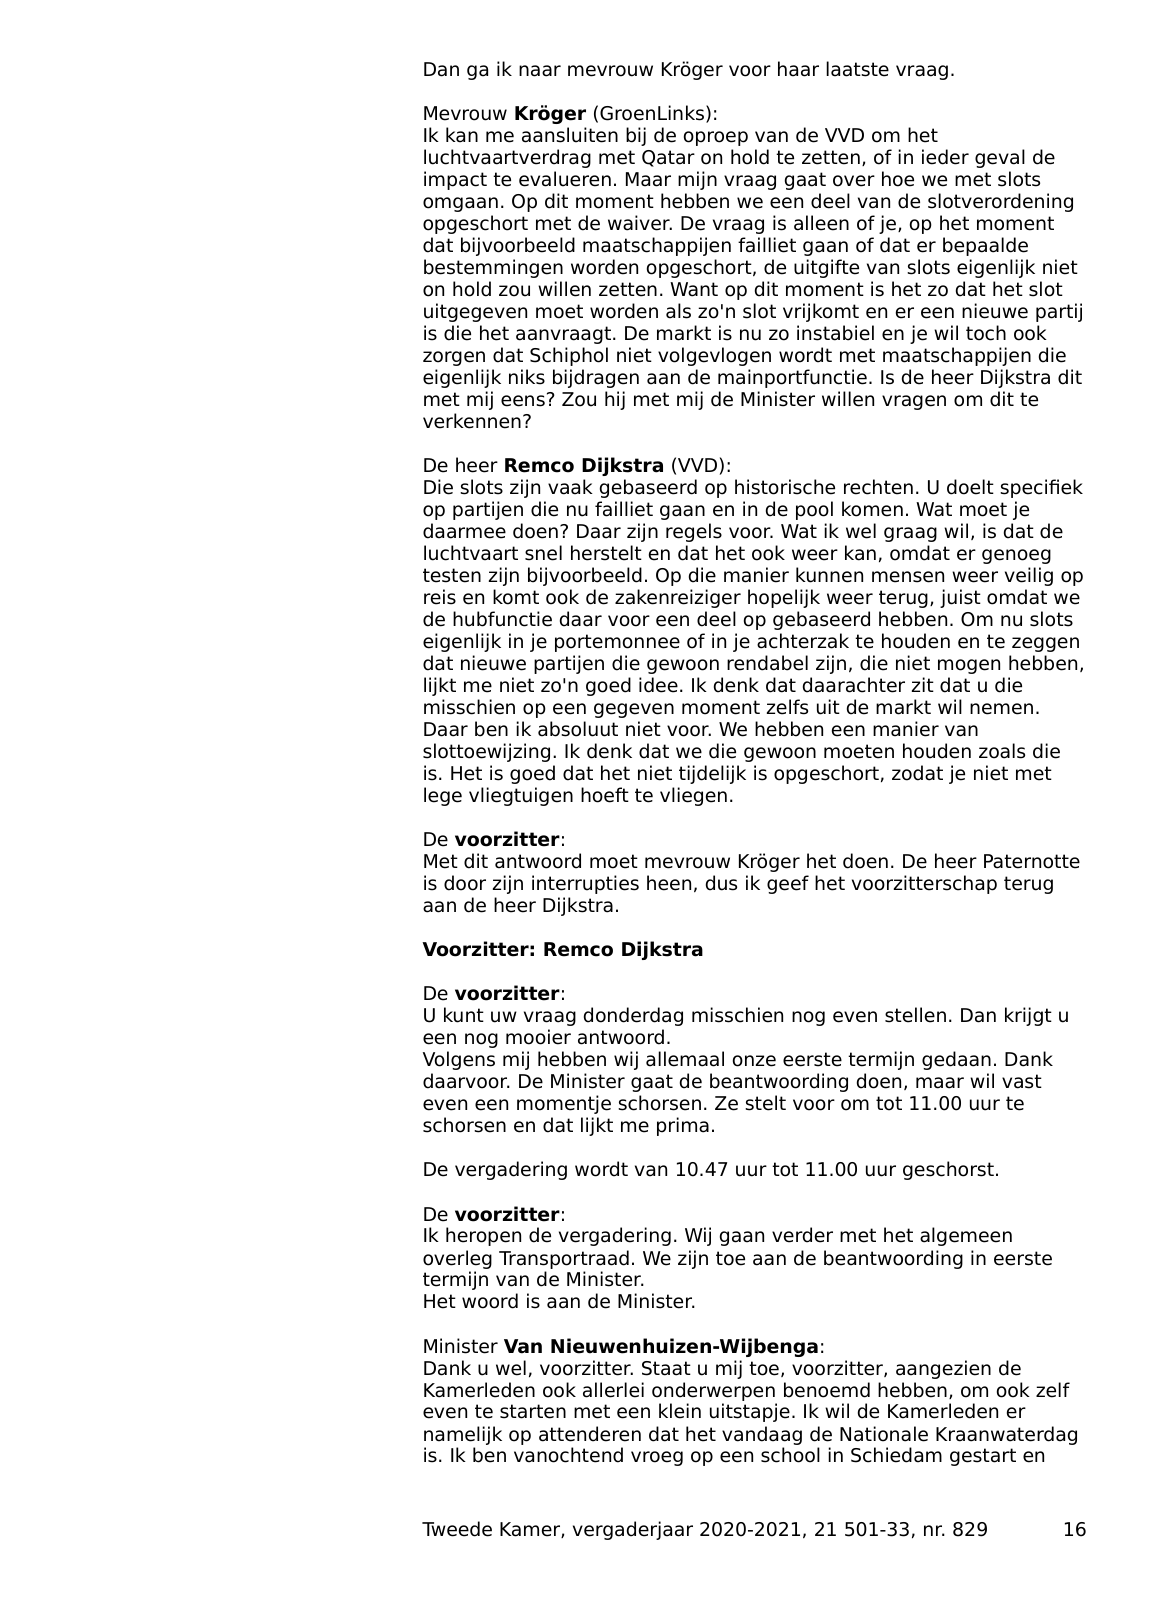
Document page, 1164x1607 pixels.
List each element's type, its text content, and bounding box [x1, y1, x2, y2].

text De heer Remco Dijkstra (VVD): [422, 455, 1087, 477]
text Ik heropen de vergadering. Wij gaan verder met het algemeen overleg Transportraad. We zijn toe aan de beantwoording in eerste termijn van de Minister. [422, 1225, 1087, 1291]
text De voorzitter: [422, 1203, 1087, 1225]
text Die slots zijn vaak gebaseerd op historische rechten. U doelt specifiek op partijen die nu failliet gaan en in de pool komen. Wat moet je daarmee doen? Daar zijn regels voor. Wat ik wel graag wil, is dat de luchtvaart snel herstelt en dat het ook weer kan, omdat er genoeg testen zijn bijvoorbeeld. Op die manier kunnen mensen weer veilig op reis en komt ook de zakenreiziger hopelijk weer terug, juist omdat we de hubfunctie daar voor een deel op gebaseerd hebben. Om nu slots eigenlijk in je portemonnee of in je achterzak te houden en te zeggen dat nieuwe partijen die gewoon rendabel zijn, die niet mogen hebben, lijkt me niet zo'n goed idee. Ik denk dat daarachter zit dat u die misschien op een gegeven moment zelfs uit de markt wil nemen. Daar ben ik absoluut niet voor. We hebben een manier van slottoewijzing. Ik denk dat we die gewoon moeten houden zoals die is. Het is goed dat het niet tijdelijk is opgeschort, zodat je niet met lege vliegtuigen hoeft te vliegen. [422, 477, 1087, 807]
text De vergadering wordt van 10.47 uur tot 11.00 uur geschorst. [422, 1159, 1087, 1181]
text Ik kan me aansluiten bij de oproep van de VVD om het luchtvaartverdrag met Qatar on hold te zetten, of in ieder geval de impact te evalueren. Maar mijn vraag gaat over hoe we met slots omgaan. Op dit moment hebben we een deel van de slotverordening opgeschort met de waiver. De vraag is alleen of je, op het moment dat bijvoorbeeld maatschappijen failliet gaan of dat er bepaalde bestemmingen worden opgeschort, de uitgifte van slots eigenlijk niet on hold zou willen zetten. Want op dit moment is het zo dat het slot uitgegeven moet worden als zo'n slot vrijkomt en er een nieuwe partij is die het aanvraagt. De markt is nu zo instabiel en je wil toch ook zorgen dat Schiphol niet volgevlogen wordt met maatschappijen die eigenlijk niks bijdragen aan de mainportfunctie. Is de heer Dijkstra dit met mij eens? Zou hij met mij de Minister willen vragen om dit te verkennen? [422, 125, 1087, 433]
text Dank u wel, voorzitter. Staat u mij toe, voorzitter, aangezien de Kamerleden ook allerlei onderwerpen benoemd hebben, om ook zelf even te starten met een klein uitstapje. Ik wil de Kamerleden er namelijk op attenderen dat het vandaag de Nationale Kraanwaterdag is. Ik ben vanochtend vroeg op een school in Schiedam gestart en [422, 1357, 1087, 1467]
text Met dit antwoord moet mevrouw Kröger het doen. De heer Paternotte is door zijn interrupties heen, dus ik geef het voorzitterschap terug aan de heer Dijkstra. [422, 851, 1087, 917]
text Volgens mij hebben wij allemaal onze eerste termijn gedaan. Dank daarvoor. De Minister gaat de beantwoording doen, maar wil vast even een momentje schorsen. Ze stelt voor om tot 11.00 uur te schorsen en dat lijkt me prima. [422, 1049, 1087, 1137]
text Minister Van Nieuwenhuizen-Wijbenga: [422, 1336, 1087, 1357]
text De voorzitter: [422, 983, 1087, 1005]
text Het woord is aan de Minister. [422, 1291, 1087, 1313]
text Mevrouw Kröger (GroenLinks): [422, 103, 1087, 125]
text U kunt uw vraag donderdag misschien nog even stellen. Dan krijgt u een nog mooier antwoord. [422, 1005, 1087, 1049]
text Dan ga ik naar mevrouw Kröger voor haar laatste vraag. [422, 59, 1087, 81]
text De voorzitter: [422, 829, 1087, 851]
subtitle Voorzitter: Remco Dijkstra [422, 939, 1087, 961]
